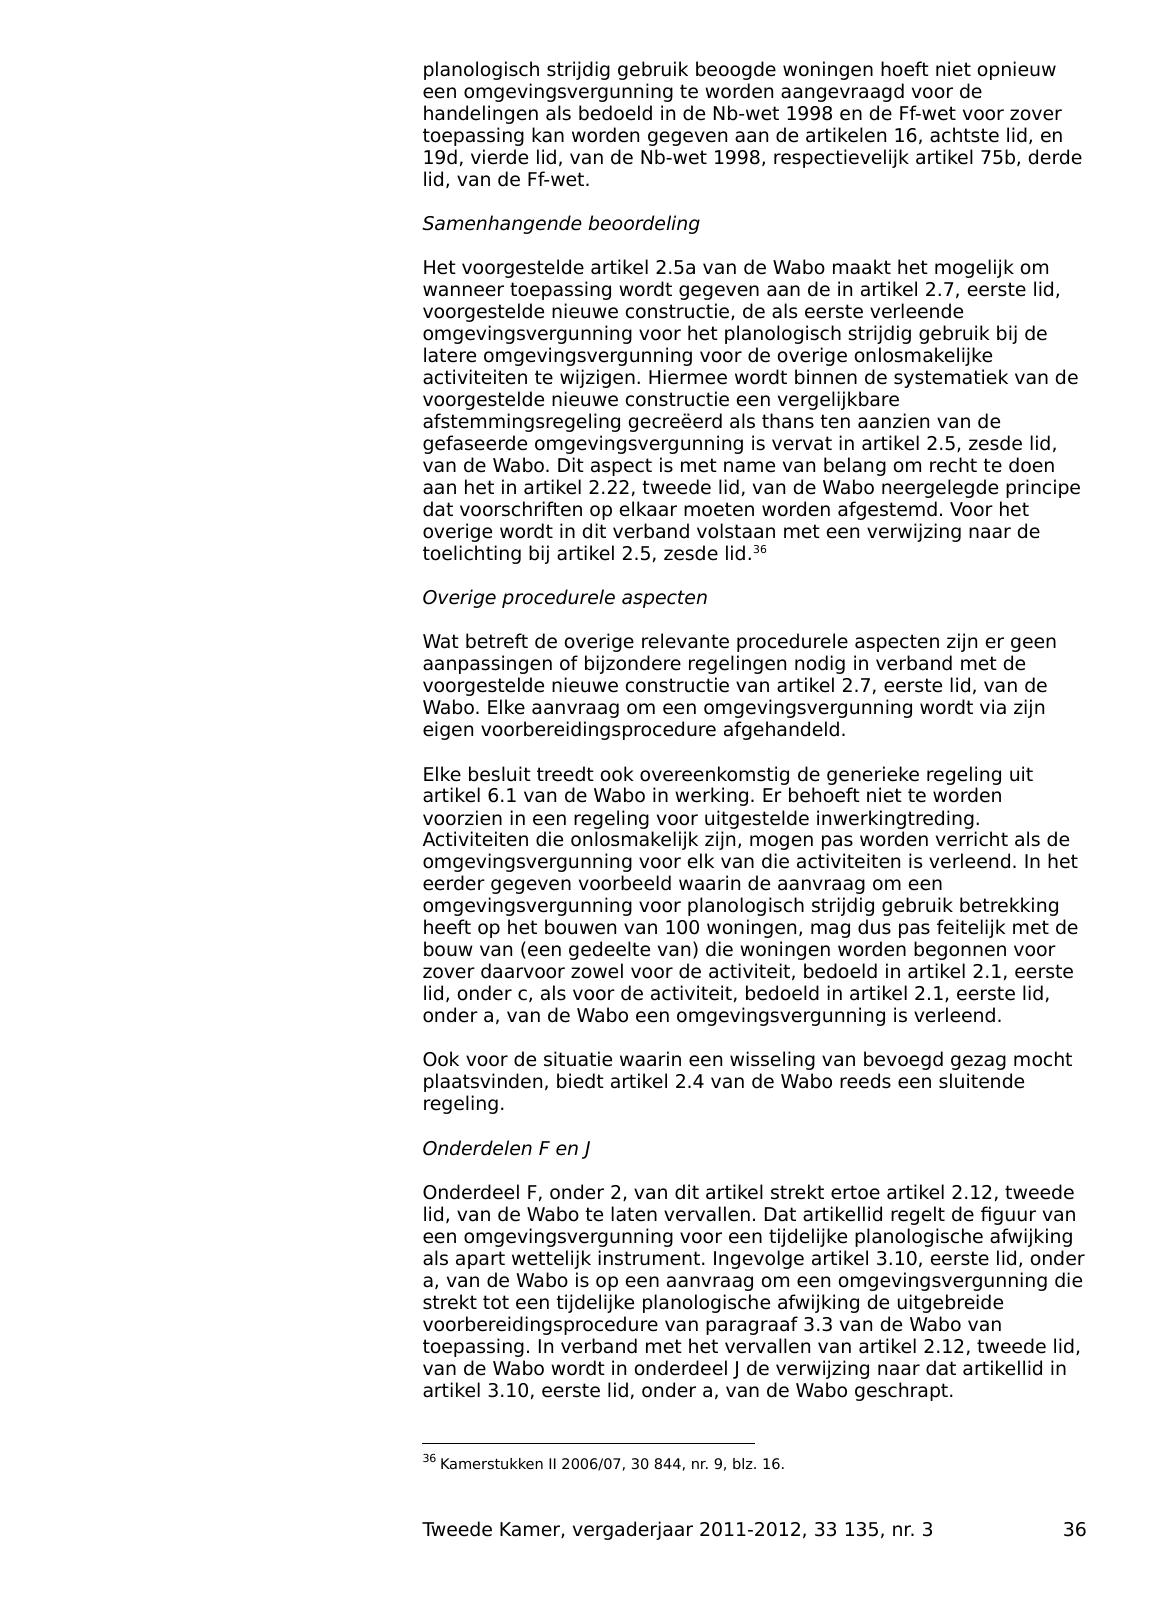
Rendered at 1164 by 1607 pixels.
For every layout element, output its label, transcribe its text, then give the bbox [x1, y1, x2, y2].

subtitle Overige procedurele aspecten [422, 587, 1087, 609]
subtitle Samenhangende beoordeling [422, 213, 1087, 235]
text Elke besluit treedt ook overeenkomstig de generieke regeling uit artikel 6.1 van de Wabo in werking. Er behoeft niet te worden voorzien in een regeling voor uitgestelde inwerkingtreding. Activiteiten die onlosmakelijk zijn, mogen pas worden verricht als de omgevingsvergunning voor elk van die activiteiten is verleend. In het eerder gegeven voorbeeld waarin de aanvraag om een omgevingsvergunning voor planologisch strijdig gebruik betrekking heeft op het bouwen van 100 woningen, mag dus pas feitelijk met de bouw van (een gedeelte van) die woningen worden begonnen voor zover daarvoor zowel voor de activiteit, bedoeld in artikel 2.1, eerste lid, onder c, als voor de activiteit, bedoeld in artikel 2.1, eerste lid, onder a, van de Wabo een omgevingsvergunning is verleend. [422, 763, 1087, 1027]
text Kamerstukken II 2006/07, 30 844, nr. 9, blz. 16. [422, 1452, 1087, 1474]
text planologisch strijdig gebruik beoogde woningen hoeft niet opnieuw een omgevingsvergunning te worden aangevraagd voor de handelingen als bedoeld in de Nb-wet 1998 en de Ff-wet voor zover toepassing kan worden gegeven aan de artikelen 16, achtste lid, en 19d, vierde lid, van de Nb-wet 1998, respectievelijk artikel 75b, derde lid, van de Ff-wet. [422, 59, 1087, 191]
text Het voorgestelde artikel 2.5a van de Wabo maakt het mogelijk om wanneer toepassing wordt gegeven aan de in artikel 2.7, eerste lid, voorgestelde nieuwe constructie, de als eerste verleende omgevingsvergunning voor het planologisch strijdig gebruik bij de latere omgevingsvergunning voor de overige onlosmakelijke activiteiten te wijzigen. Hiermee wordt binnen de systematiek van de voorgestelde nieuwe constructie een vergelijkbare afstemmingsregeling gecreëerd als thans ten aanzien van de gefaseerde omgevingsvergunning is vervat in artikel 2.5, zesde lid, van de Wabo. Dit aspect is met name van belang om recht te doen aan het in artikel 2.22, tweede lid, van de Wabo neergelegde principe dat voorschriften op elkaar moeten worden afgestemd. Voor het overige wordt in dit verband volstaan met een verwijzing naar de toelichting bij artikel 2.5, zesde lid. [422, 257, 1087, 565]
subtitle Onderdelen F en J [422, 1137, 1087, 1159]
text Wat betreft de overige relevante procedurele aspecten zijn er geen aanpassingen of bijzondere regelingen nodig in verband met de voorgestelde nieuwe constructie van artikel 2.7, eerste lid, van de Wabo. Elke aanvraag om een omgevingsvergunning wordt via zijn eigen voorbereidingsprocedure afgehandeld. [422, 631, 1087, 741]
text Ook voor de situatie waarin een wisseling van bevoegd gezag mocht plaatsvinden, biedt artikel 2.4 van de Wabo reeds een sluitende regeling. [422, 1049, 1087, 1115]
text Onderdeel F, onder 2, van dit artikel strekt ertoe artikel 2.12, tweede lid, van de Wabo te laten vervallen. Dat artikellid regelt de figuur van een omgevingsvergunning voor een tijdelijke planologische afwijking als apart wettelijk instrument. Ingevolge artikel 3.10, eerste lid, onder a, van de Wabo is op een aanvraag om een omgevingsvergunning die strekt tot een tijdelijke planologische afwijking de uitgebreide voorbereidingsprocedure van paragraaf 3.3 van de Wabo van toepassing. In verband met het vervallen van artikel 2.12, tweede lid, van de Wabo wordt in onderdeel J de verwijzing naar dat artikellid in artikel 3.10, eerste lid, onder a, van de Wabo geschrapt. [422, 1182, 1087, 1401]
